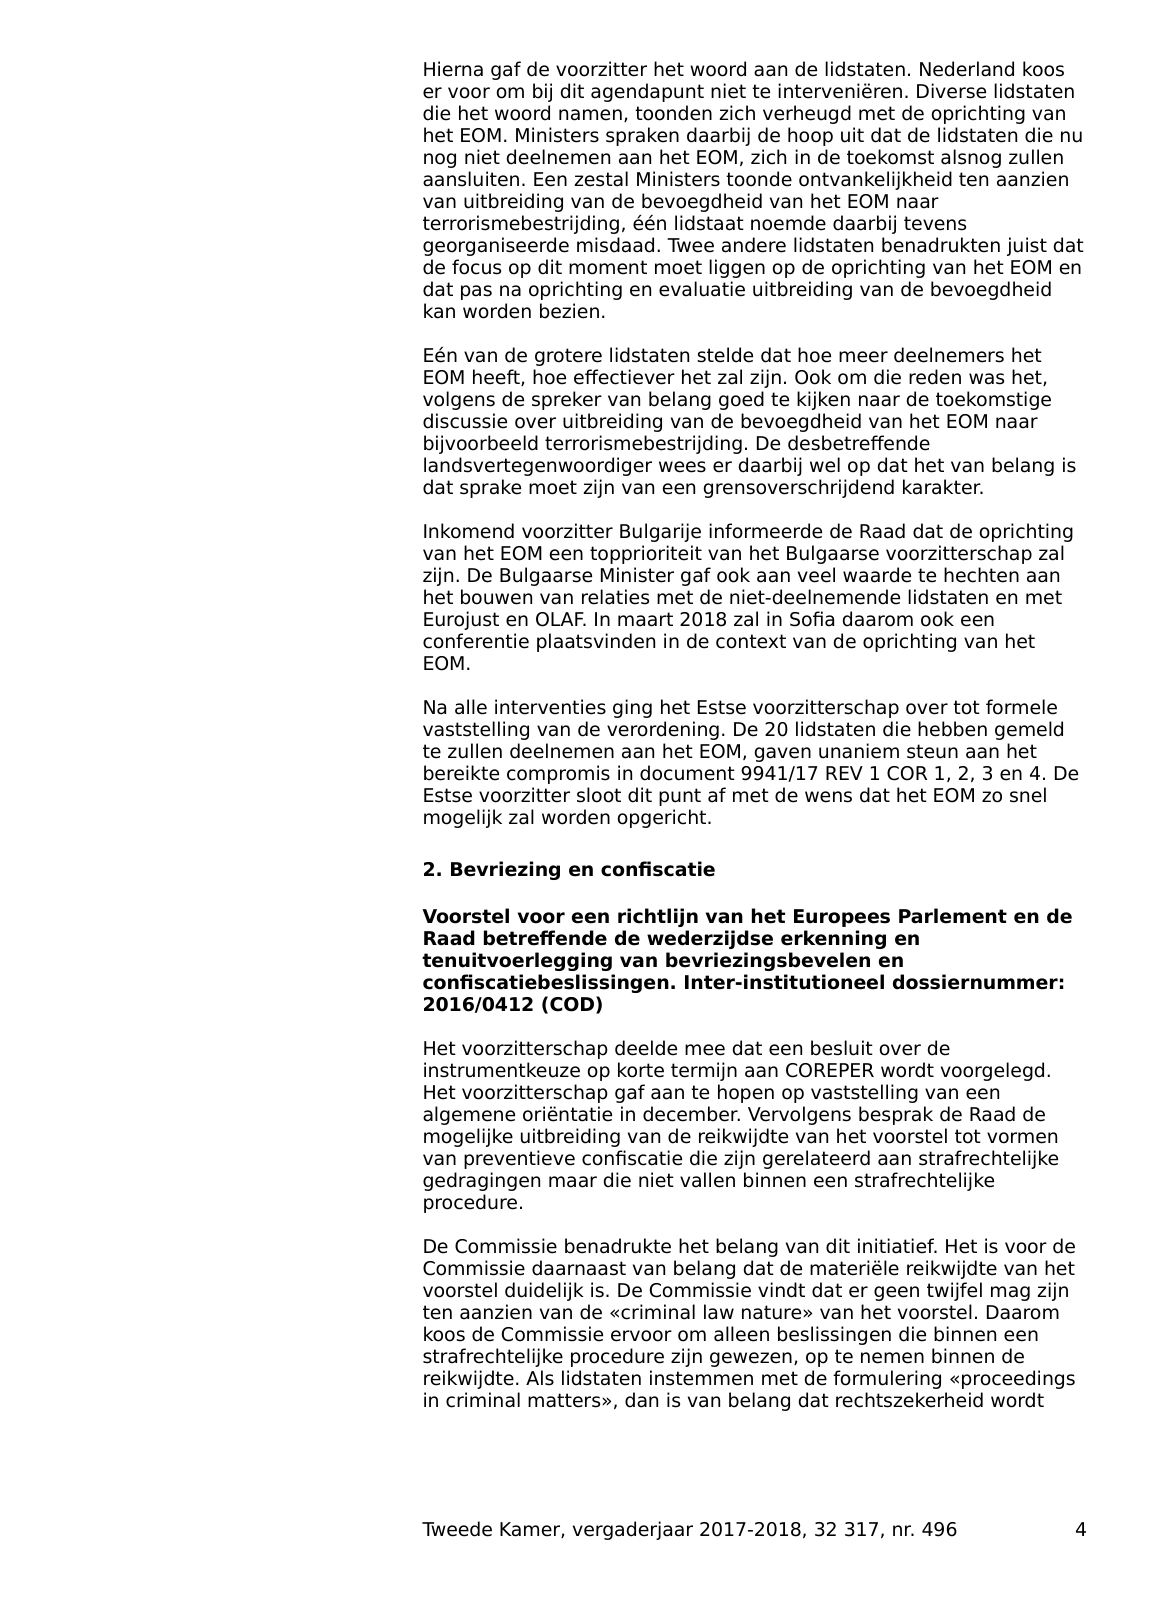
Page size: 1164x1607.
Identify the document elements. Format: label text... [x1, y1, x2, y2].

text Hierna gaf de voorzitter het woord aan de lidstaten. Nederland koos er voor om bij dit agendapunt niet te interveniëren. Diverse lidstaten die het woord namen, toonden zich verheugd met de oprichting van het EOM. Ministers spraken daarbij de hoop uit dat de lidstaten die nu nog niet deelnemen aan het EOM, zich in de toekomst alsnog zullen aansluiten. Een zestal Ministers toonde ontvankelijkheid ten aanzien van uitbreiding van de bevoegdheid van het EOM naar terrorismebestrijding, één lidstaat noemde daarbij tevens georganiseerde misdaad. Twee andere lidstaten benadrukten juist dat de focus op dit moment moet liggen op de oprichting van het EOM en dat pas na oprichting en evaluatie uitbreiding van de bevoegdheid kan worden bezien. [422, 59, 1087, 323]
text Na alle interventies ging het Estse voorzitterschap over tot formele vaststelling van de verordening. De 20 lidstaten die hebben gemeld te zullen deelnemen aan het EOM, gaven unaniem steun aan het bereikte compromis in document 9941/17 REV 1 COR 1, 2, 3 en 4. De Estse voorzitter sloot dit punt af met de wens dat het EOM zo snel mogelijk zal worden opgericht. [422, 697, 1087, 829]
subtitle 2. Bevriezing en confiscatie [422, 859, 1087, 881]
text Het voorzitterschap deelde mee dat een besluit over de instrumentkeuze op korte termijn aan COREPER wordt voorgelegd. Het voorzitterschap gaf aan te hopen op vaststelling van een algemene oriëntatie in december. Vervolgens besprak de Raad de mogelijke uitbreiding van de reikwijdte van het voorstel tot vormen van preventieve confiscatie die zijn gerelateerd aan strafrechtelijke gedragingen maar die niet vallen binnen een strafrechtelijke procedure. [422, 1038, 1087, 1214]
text Inkomend voorzitter Bulgarije informeerde de Raad dat de oprichting van het EOM een topprioriteit van het Bulgaarse voorzitterschap zal zijn. De Bulgaarse Minister gaf ook aan veel waarde te hechten aan het bouwen van relaties met de niet-deelnemende lidstaten en met Eurojust en OLAF. In maart 2018 zal in Sofia daarom ook een conferentie plaatsvinden in de context van de oprichting van het EOM. [422, 521, 1087, 675]
text De Commissie benadrukte het belang van dit initiatief. Het is voor de Commissie daarnaast van belang dat de materiële reikwijdte van het voorstel duidelijk is. De Commissie vindt dat er geen twijfel mag zijn ten aanzien van de «criminal law nature» van het voorstel. Daarom koos de Commissie ervoor om alleen beslissingen die binnen een strafrechtelijke procedure zijn gewezen, op te nemen binnen de reikwijdte. Als lidstaten instemmen met de formulering «proceedings in criminal matters», dan is van belang dat rechtszekerheid wordt [422, 1236, 1087, 1412]
text Eén van de grotere lidstaten stelde dat hoe meer deelnemers het EOM heeft, hoe effectiever het zal zijn. Ook om die reden was het, volgens de spreker van belang goed te kijken naar de toekomstige discussie over uitbreiding van de bevoegdheid van het EOM naar bijvoorbeeld terrorismebestrijding. De desbetreffende landsvertegenwoordiger wees er daarbij wel op dat het van belang is dat sprake moet zijn van een grensoverschrijdend karakter. [422, 345, 1087, 499]
text Voorstel voor een richtlijn van het Europees Parlement en de Raad betreffende de wederzijdse erkenning en tenuitvoerlegging van bevriezingsbevelen en confiscatiebeslissingen. Inter-institutioneel dossiernummer: 2016/0412 (COD) [422, 906, 1087, 1016]
